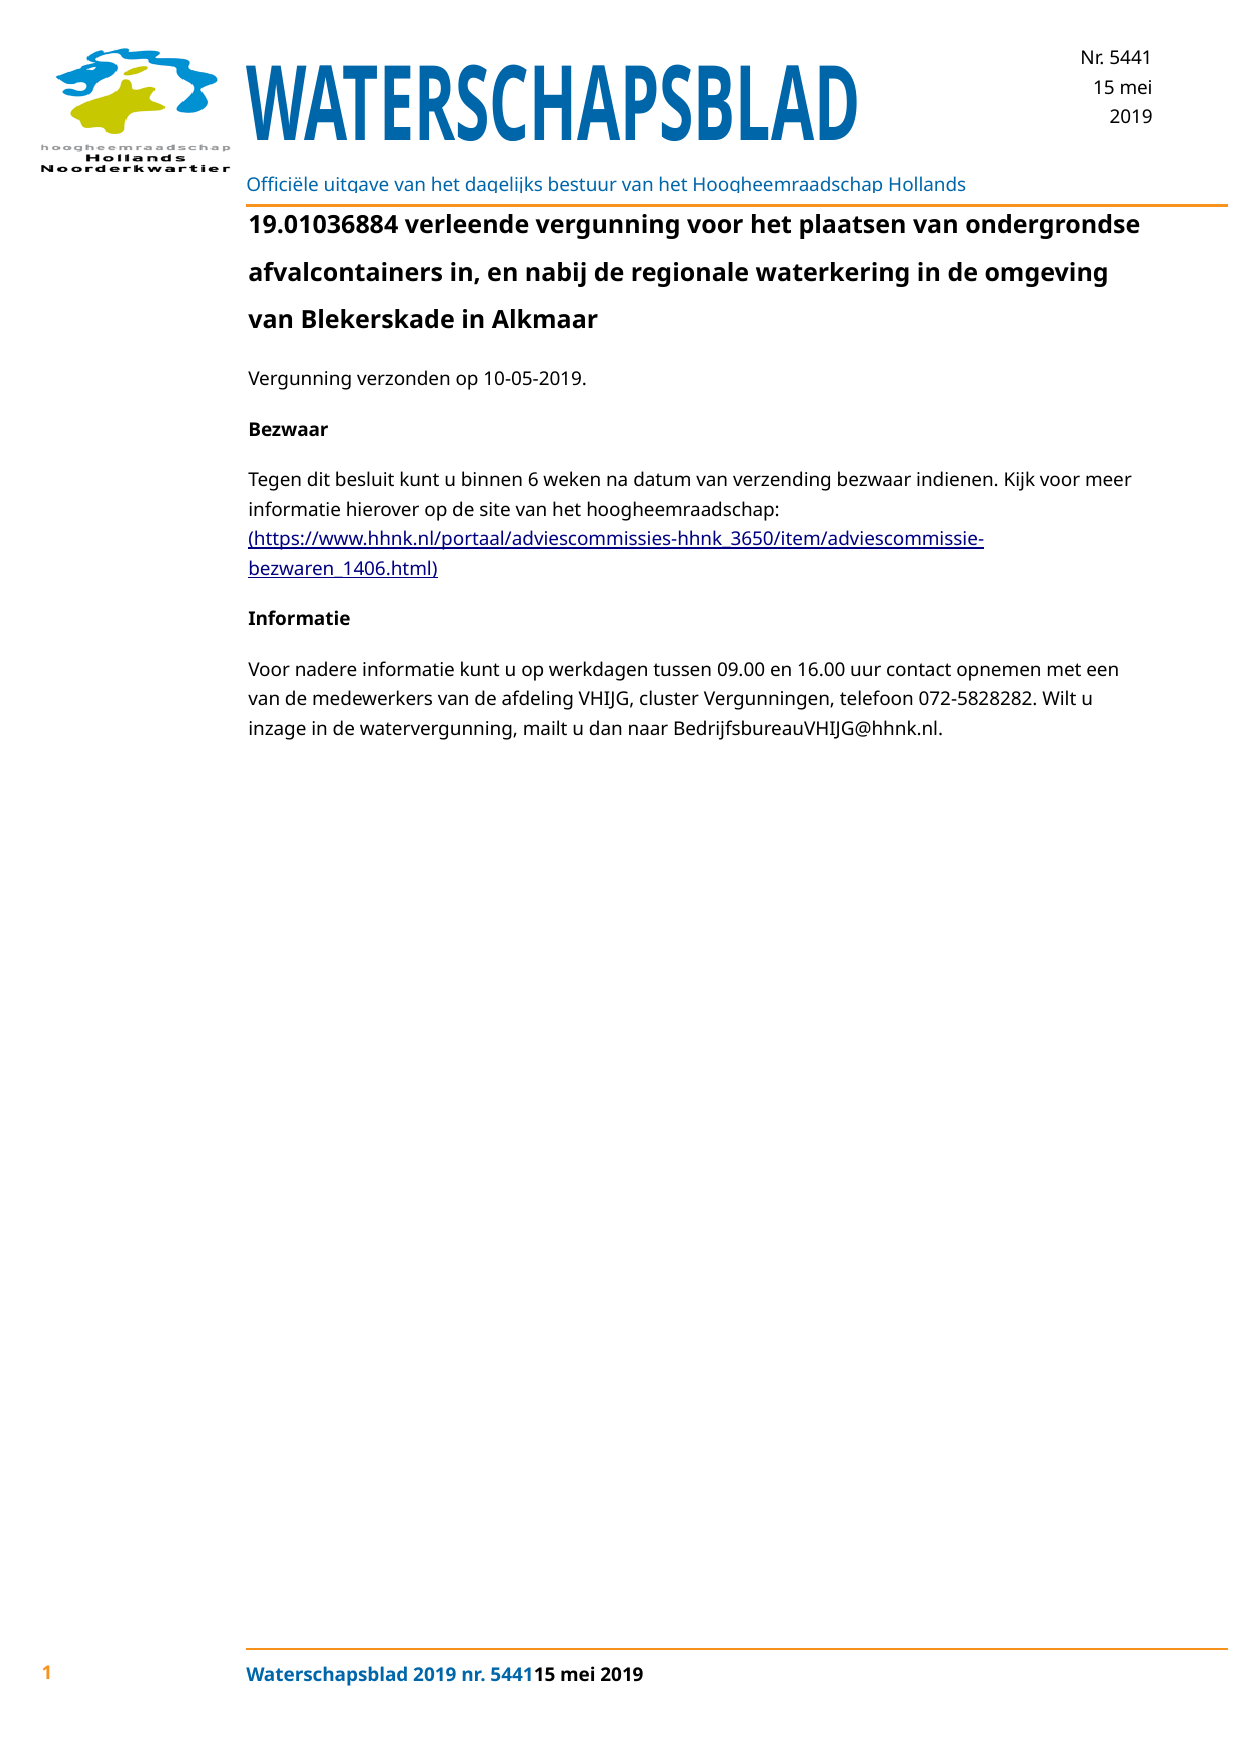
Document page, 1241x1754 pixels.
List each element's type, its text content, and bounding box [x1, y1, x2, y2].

text 19.01036884 verleende vergunning voor het plaatsen van ondergrondse afvalcontainers in, en nabij de regionale waterkering in de omgeving van Blekerskade in Alkmaar [248, 207, 1152, 336]
text Tegen dit besluit kunt u binnen 6 weken na datum van verzending bezwaar indienen. Kijk voor meer informatie hierover op de site van het hoogheemraadschap: (https://www.hhnk.nl/portaal/adviescommissies-hhnk_3650/item/adviescommissie-bezwaren_1406.html) [248, 466, 1152, 581]
text Vergunning verzonden op 10-05-2019. [248, 366, 1152, 391]
text Voor nadere informatie kunt u op werkdagen tussen 09.00 en 16.00 uur contact opnemen met een van de medewerkers van de afdeling VHIJG, cluster Vergunningen, telefoon 072-5828282. Wilt u inzage in de watervergunning, mailt u dan naar BedrijfsbureauVHIJG@hhnk.nl. [248, 656, 1152, 741]
picture [41, 47, 231, 172]
text Bezwaar [248, 416, 1152, 442]
text Informatie [248, 606, 1152, 631]
